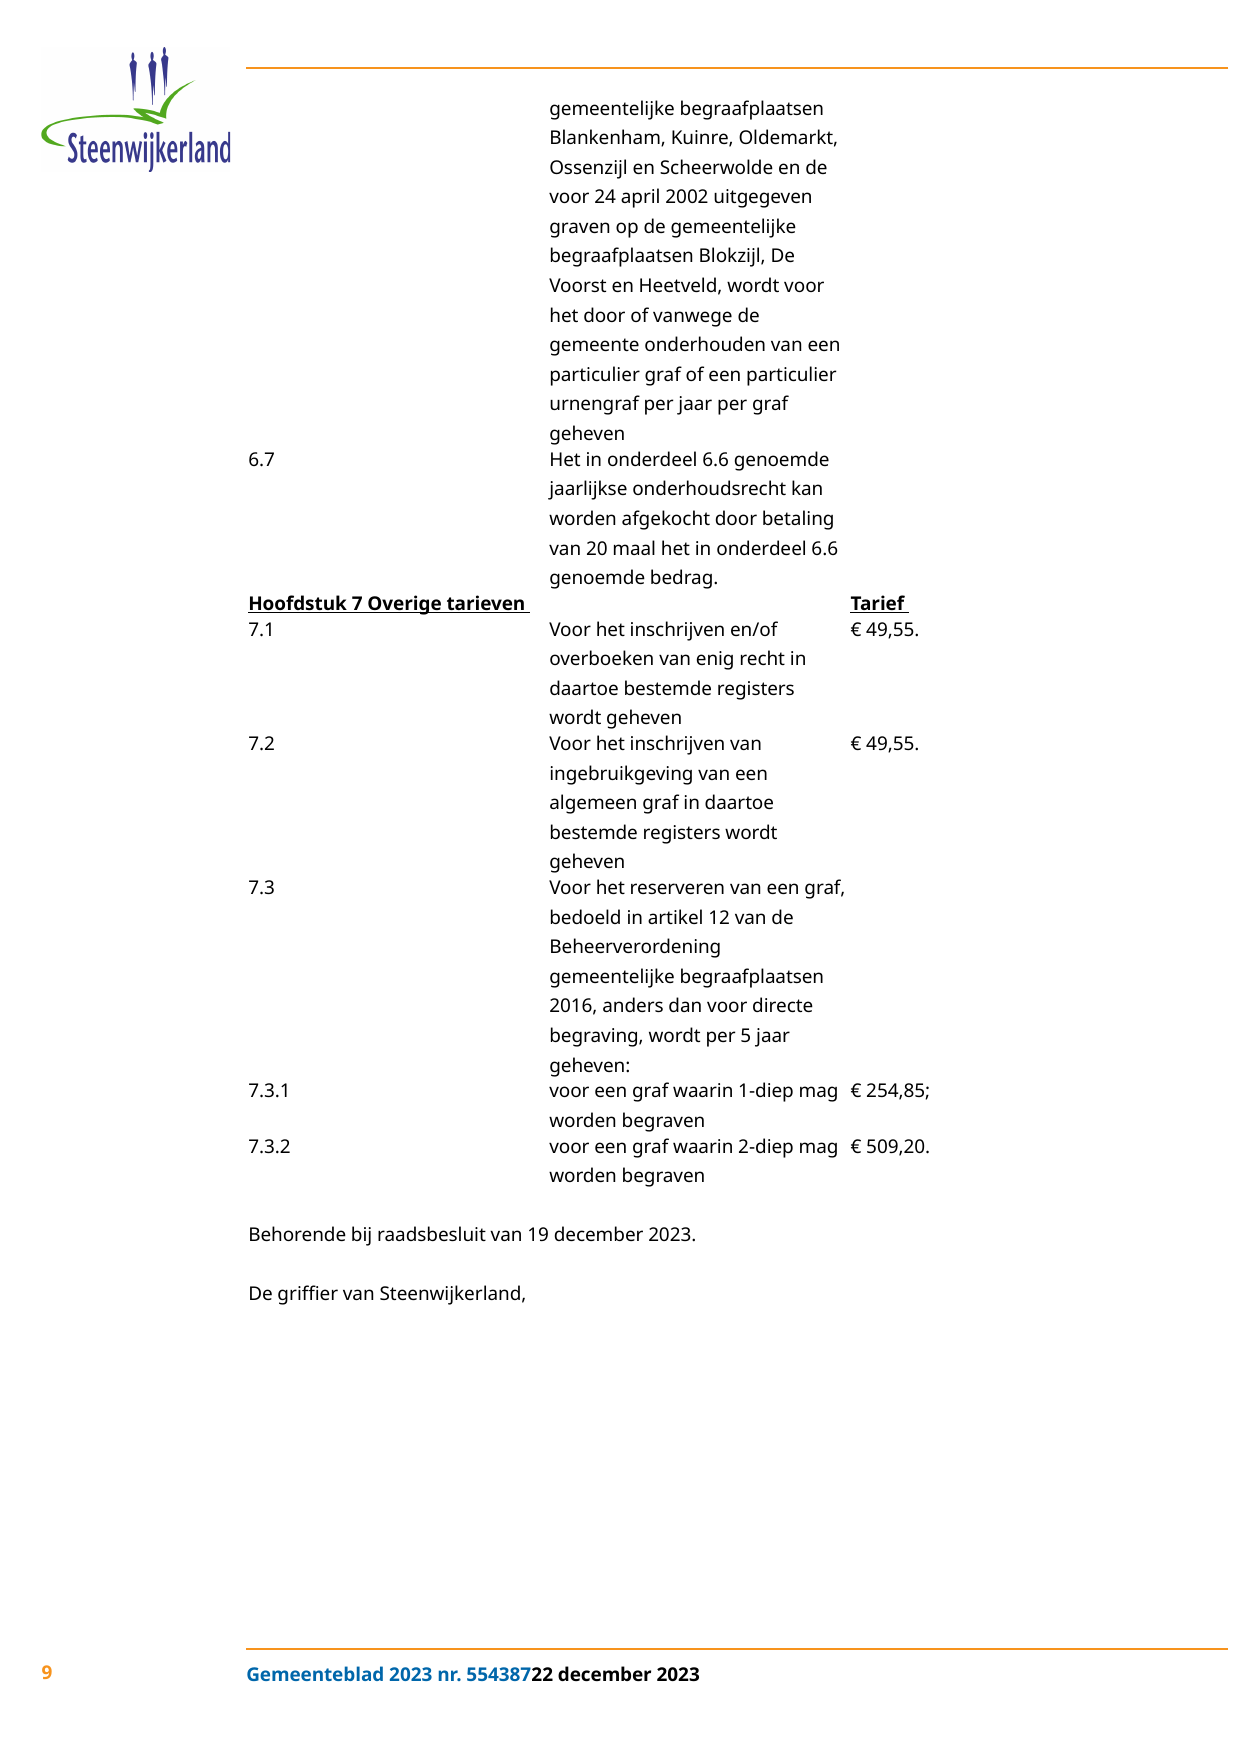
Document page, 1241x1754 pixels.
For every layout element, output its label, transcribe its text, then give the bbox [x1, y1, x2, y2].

table_cell Het in onderdeel 6.6 genoemde jaarlijkse onderhoudsrecht kan worden afgekocht door betaling van 20 maal het in onderdeel 6.6 genoemde bedrag. [549, 446, 850, 590]
table_cell 7.3.2 [248, 1133, 549, 1188]
table_cell Voor het reserveren van een graf, bedoeld in artikel 12 van de Beheerverordening gemeentelijke begraafplaatsen 2016, anders dan voor directe begraving, wordt per 5 jaar geheven: [549, 874, 850, 1077]
table_cell [248, 95, 549, 446]
table_cell gemeentelijke begraafplaatsen Blankenham, Kuinre, Oldemarkt, Ossenzijl en Scheerwolde en de voor 24 april 2002 uitgegeven graven op de gemeentelijke begraafplaatsen Blokzijl, De Voorst en Heetveld, wordt voor het door of vanwege de gemeente onderhouden van een particulier graf of een particulier urnengraf per jaar per graf geheven [549, 95, 850, 446]
table_cell € 254,85; [850, 1078, 1152, 1133]
table_cell Voor het inschrijven en/of overboeken van enig recht in daartoe bestemde registers wordt geheven [549, 616, 850, 730]
table_cell 7.3 [248, 874, 549, 1077]
table_cell voor een graf waarin 2-diep mag worden begraven [549, 1133, 850, 1188]
table_cell [850, 446, 1152, 590]
table_cell Tarief [850, 590, 1152, 616]
table_cell 6.7 [248, 446, 549, 590]
table_cell voor een graf waarin 1-diep mag worden begraven [549, 1078, 850, 1133]
table_cell € 49,55. [850, 730, 1152, 874]
table_cell [850, 95, 1152, 446]
table_cell 7.3.1 [248, 1078, 549, 1133]
table_cell Hoofdstuk 7 Overige tarieven [248, 590, 850, 616]
table_cell [850, 874, 1152, 1077]
text Behorende bij raadsbesluit van 19 december 2023. [248, 1221, 1152, 1247]
picture [41, 47, 231, 172]
text De griffier van Steenwijkerland, [248, 1280, 1152, 1306]
table_cell € 509,20. [850, 1133, 1152, 1188]
table_cell 7.2 [248, 730, 549, 874]
table_cell Voor het inschrijven van ingebruikgeving van een algemeen graf in daartoe bestemde registers wordt geheven [549, 730, 850, 874]
table_cell € 49,55. [850, 616, 1152, 730]
table_cell 7.1 [248, 616, 549, 730]
